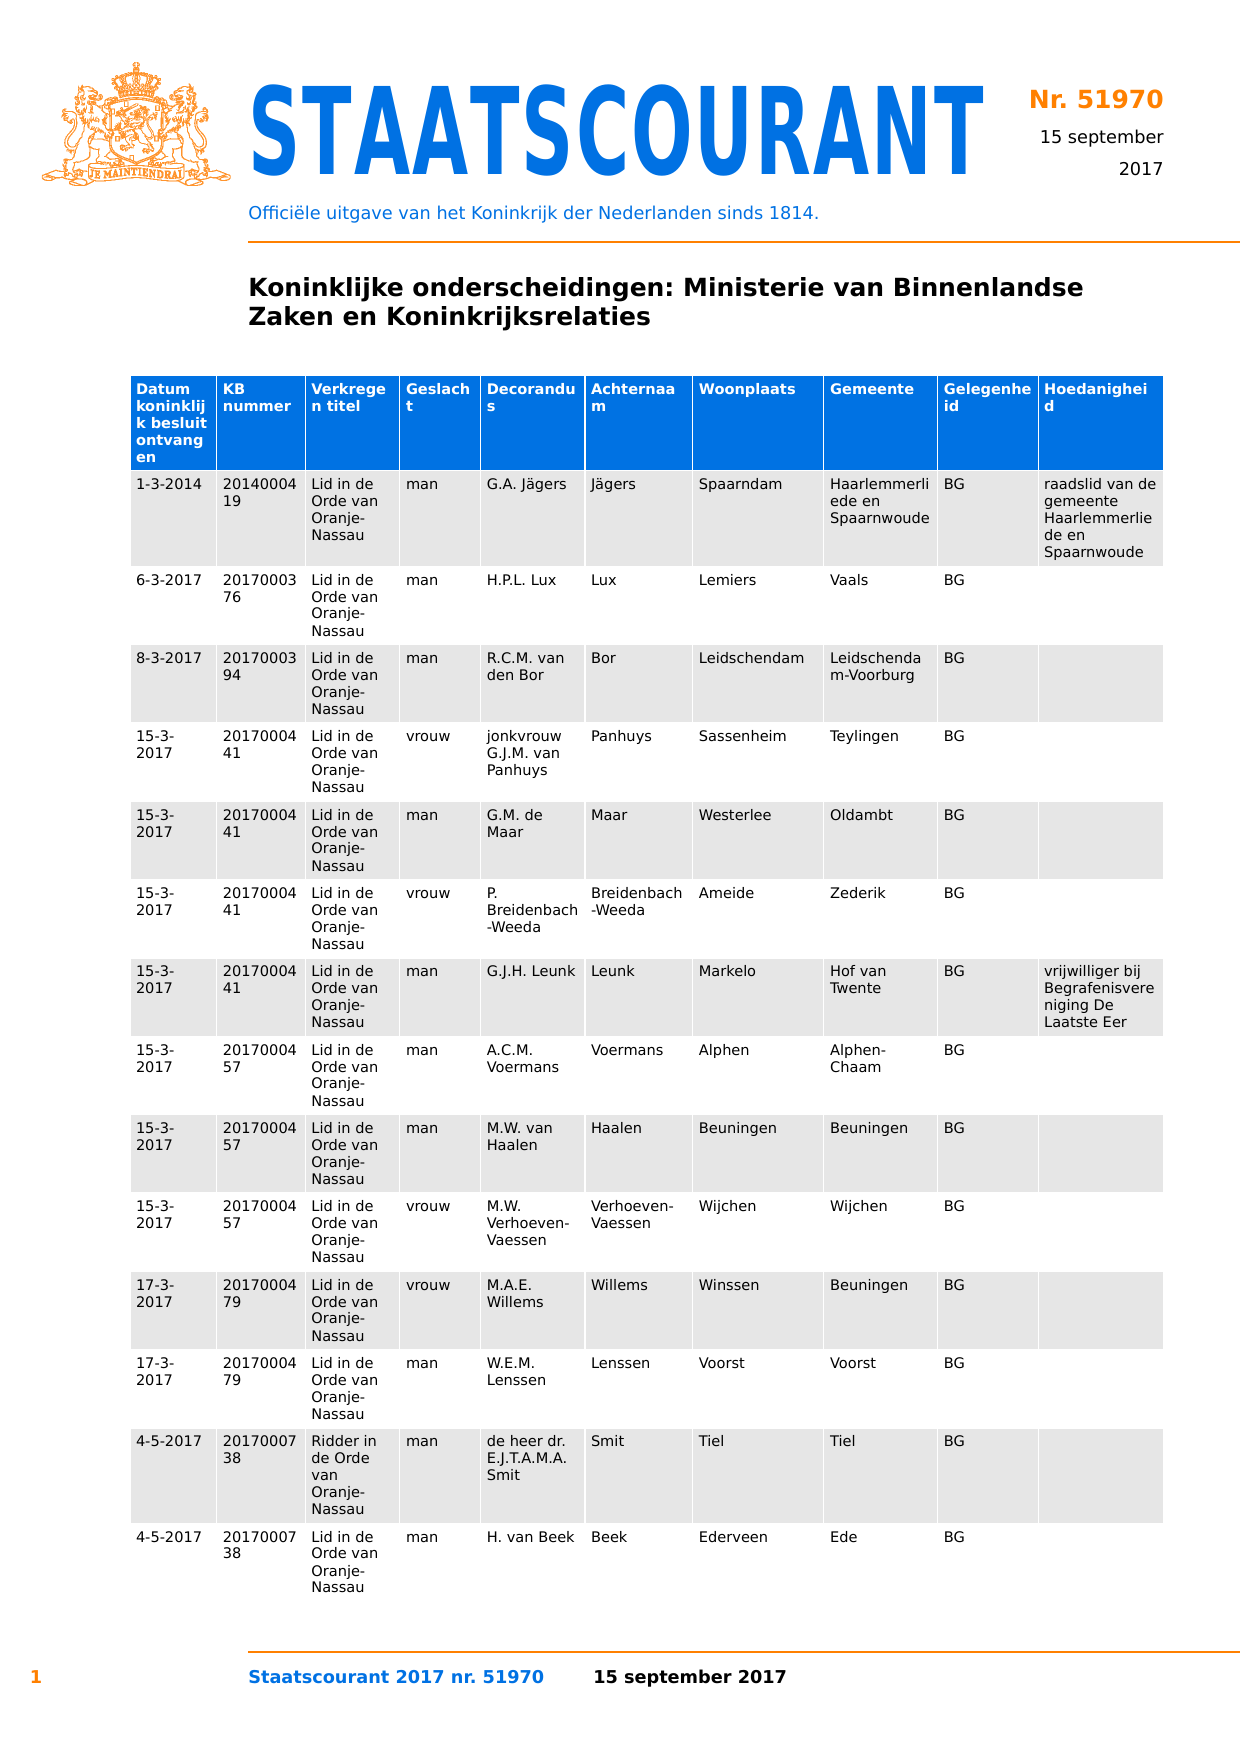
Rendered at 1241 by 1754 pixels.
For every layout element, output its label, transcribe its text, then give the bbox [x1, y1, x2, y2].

table_cell 6-3-2017 [131, 567, 216, 644]
table_cell BG [938, 1115, 1038, 1192]
table_cell Beek [586, 1524, 692, 1601]
table_cell BG [938, 880, 1038, 957]
table_cell BG [938, 1272, 1038, 1349]
table_cell Leidschendam [693, 645, 823, 722]
table_cell M.W. Verhoeven-Vaessen [481, 1194, 584, 1271]
table_header Achternaam [586, 376, 692, 470]
table_cell Alphen-Chaam [824, 1037, 937, 1114]
table_cell 15-3-2017 [131, 1194, 216, 1271]
table_cell Lid in de Orde van Oranje-Nassau [306, 1115, 399, 1192]
table_cell Lid in de Orde van Oranje-Nassau [306, 471, 399, 566]
table_cell M.W. van Haalen [481, 1115, 584, 1192]
table_cell Leunk [586, 959, 692, 1036]
table_cell [1039, 802, 1163, 879]
table_cell Lid in de Orde van Oranje-Nassau [306, 802, 399, 879]
table_cell [1039, 1037, 1163, 1114]
table_cell vrouw [400, 880, 480, 957]
table_cell man [400, 645, 480, 722]
table_cell 4-5-2017 [131, 1524, 216, 1601]
table_cell Lid in de Orde van Oranje-Nassau [306, 567, 399, 644]
table_cell Maar [586, 802, 692, 879]
table_header Datum koninklijk besluit ontvangen [131, 376, 216, 470]
table_cell BG [938, 1350, 1038, 1427]
table_cell 15-3-2017 [131, 1115, 216, 1192]
table_cell Voermans [586, 1037, 692, 1114]
table_cell Lenssen [586, 1350, 692, 1427]
table_cell BG [938, 1037, 1038, 1114]
table_cell Lid in de Orde van Oranje-Nassau [306, 645, 399, 722]
table_cell Beuningen [824, 1272, 937, 1349]
table_cell BG [938, 1524, 1038, 1601]
table_cell Officiële uitgave van het Koninkrijk der Nederlanden sinds 1814. [248, 203, 1240, 241]
table_cell Haalen [586, 1115, 692, 1192]
table_cell 15-3-2017 [131, 802, 216, 879]
table_cell [1039, 724, 1163, 801]
table_cell 15-3-2017 [131, 959, 216, 1036]
table_cell G.J.H. Leunk [481, 959, 584, 1036]
table_cell Lid in de Orde van Oranje-Nassau [306, 1272, 399, 1349]
table_cell man [400, 1350, 480, 1427]
table_header Hoedanigheid [1039, 376, 1163, 470]
table_cell Jägers [586, 471, 692, 566]
table_header Gemeente [824, 376, 937, 470]
table_cell 2017000441 [217, 724, 305, 801]
table_cell BG [938, 1429, 1038, 1523]
table_cell G.A. Jägers [481, 471, 584, 566]
table_cell 2017000457 [217, 1115, 305, 1192]
table_cell Lid in de Orde van Oranje-Nassau [306, 880, 399, 957]
table_cell BG [938, 802, 1038, 879]
table_cell vrouw [400, 724, 480, 801]
table_cell Beuningen [824, 1115, 937, 1192]
table_header Geslacht [400, 376, 480, 470]
table_cell Lid in de Orde van Oranje-Nassau [306, 1524, 399, 1601]
table_cell Ede [824, 1524, 937, 1601]
table_cell man [400, 1037, 480, 1114]
table_cell Leidschendam-Voorburg [824, 645, 937, 722]
table_header [25, 62, 248, 241]
table_cell Sassenheim [693, 724, 823, 801]
table_header Nr. 51970 [998, 62, 1240, 121]
table_cell 8-3-2017 [131, 645, 216, 722]
table_cell Zederik [824, 880, 937, 957]
table_cell H.P.L. Lux [481, 567, 584, 644]
table_cell Vaals [824, 567, 937, 644]
table_cell man [400, 471, 480, 566]
table_cell 15-3-2017 [131, 880, 216, 957]
table_cell [1039, 1524, 1163, 1601]
table_cell Beuningen [693, 1115, 823, 1192]
table_cell 1-3-2014 [131, 471, 216, 566]
table_cell [1039, 1350, 1163, 1427]
table_cell A.C.M. Voermans [481, 1037, 584, 1114]
table_cell Alphen [693, 1037, 823, 1114]
subtitle Koninklijke onderscheidingen: Ministerie van Binnenlandse Zaken en Koninkrijksrelaties [248, 273, 1163, 331]
table_header Woonplaats [693, 376, 823, 470]
table_cell 2017000738 [217, 1524, 305, 1601]
table_cell Ederveen [693, 1524, 823, 1601]
table_cell jonkvrouw G.J.M. van Panhuys [481, 724, 584, 801]
table_cell [1039, 1194, 1163, 1271]
table_cell Spaarndam [693, 471, 823, 566]
table_cell Voorst [693, 1350, 823, 1427]
table_header Gelegenheid [938, 376, 1038, 470]
table_cell BG [938, 1194, 1038, 1271]
table_cell man [400, 959, 480, 1036]
table_cell 2017000738 [217, 1429, 305, 1523]
table_cell 2017000441 [217, 880, 305, 957]
table_cell 2017 [998, 153, 1240, 203]
table_cell 2017000457 [217, 1194, 305, 1271]
table_cell Lid in de Orde van Oranje-Nassau [306, 959, 399, 1036]
table_cell 2017000479 [217, 1272, 305, 1349]
table_cell de heer dr. E.J.T.A.M.A. Smit [481, 1429, 584, 1523]
table_cell P. Breidenbach-Weeda [481, 880, 584, 957]
table_cell Ridder in de Orde van Oranje-Nassau [306, 1429, 399, 1523]
table_cell [1039, 567, 1163, 644]
table_cell Ameide [693, 880, 823, 957]
table_cell Wijchen [693, 1194, 823, 1271]
table_cell BG [938, 645, 1038, 722]
table_cell BG [938, 959, 1038, 1036]
table_header KB nummer [217, 376, 305, 470]
table_cell Lid in de Orde van Oranje-Nassau [306, 724, 399, 801]
table_cell Winssen [693, 1272, 823, 1349]
table_cell 2017000457 [217, 1037, 305, 1114]
table_cell 2017000441 [217, 802, 305, 879]
table_cell [1039, 1429, 1163, 1523]
table_cell 2017000376 [217, 567, 305, 644]
table_cell Lid in de Orde van Oranje-Nassau [306, 1350, 399, 1427]
table_cell Hof van Twente [824, 959, 937, 1036]
table_cell BG [938, 724, 1038, 801]
table_cell 4-5-2017 [131, 1429, 216, 1523]
table_cell Verhoeven-Vaessen [586, 1194, 692, 1271]
table_cell Panhuys [586, 724, 692, 801]
table_cell Haarlemmerliede en Spaarnwoude [824, 471, 937, 566]
table_cell [1039, 645, 1163, 722]
table_cell Lid in de Orde van Oranje-Nassau [306, 1037, 399, 1114]
table_cell 17-3-2017 [131, 1272, 216, 1349]
table_cell M.A.E. Willems [481, 1272, 584, 1349]
table_header STAATSCOURANT [248, 62, 998, 203]
table_cell 17-3-2017 [131, 1350, 216, 1427]
table_cell [1039, 1272, 1163, 1349]
table_cell vrouw [400, 1272, 480, 1349]
table_cell Teylingen [824, 724, 937, 801]
table_cell 15-3-2017 [131, 724, 216, 801]
table_cell raadslid van de gemeente Haarlemmerliede en Spaarnwoude [1039, 471, 1163, 566]
table_cell 15-3-2017 [131, 1037, 216, 1114]
table_cell man [400, 802, 480, 879]
table_cell 2017000479 [217, 1350, 305, 1427]
table_cell Lemiers [693, 567, 823, 644]
table_cell man [400, 1115, 480, 1192]
table_cell Voorst [824, 1350, 937, 1427]
table_cell W.E.M. Lenssen [481, 1350, 584, 1427]
table_cell H. van Beek [481, 1524, 584, 1601]
table_cell Wijchen [824, 1194, 937, 1271]
table_cell Oldambt [824, 802, 937, 879]
table_cell vrijwilliger bij Begrafenisvereniging De Laatste Eer [1039, 959, 1163, 1036]
table_cell Bor [586, 645, 692, 722]
table_cell G.M. de Maar [481, 802, 584, 879]
table_cell Tiel [824, 1429, 937, 1523]
table_cell 2014000419 [217, 471, 305, 566]
table_header Decorandus [481, 376, 584, 470]
table_cell 2017000441 [217, 959, 305, 1036]
table_cell [1039, 1115, 1163, 1192]
table_cell Markelo [693, 959, 823, 1036]
table_cell Lid in de Orde van Oranje-Nassau [306, 1194, 399, 1271]
table_cell [1039, 880, 1163, 957]
table_cell Westerlee [693, 802, 823, 879]
table_cell 2017000394 [217, 645, 305, 722]
table_cell 15 september [998, 121, 1240, 153]
table_cell R.C.M. van den Bor [481, 645, 584, 722]
table_cell man [400, 567, 480, 644]
table_cell Lux [586, 567, 692, 644]
table_cell Breidenbach-Weeda [586, 880, 692, 957]
table_header Verkregen titel [306, 376, 399, 470]
table_cell BG [938, 471, 1038, 566]
table_cell Willems [586, 1272, 692, 1349]
table_cell BG [938, 567, 1038, 644]
table_cell Smit [586, 1429, 692, 1523]
picture [41, 62, 231, 186]
table_cell man [400, 1429, 480, 1523]
table_cell vrouw [400, 1194, 480, 1271]
table_cell man [400, 1524, 480, 1601]
table_cell Tiel [693, 1429, 823, 1523]
